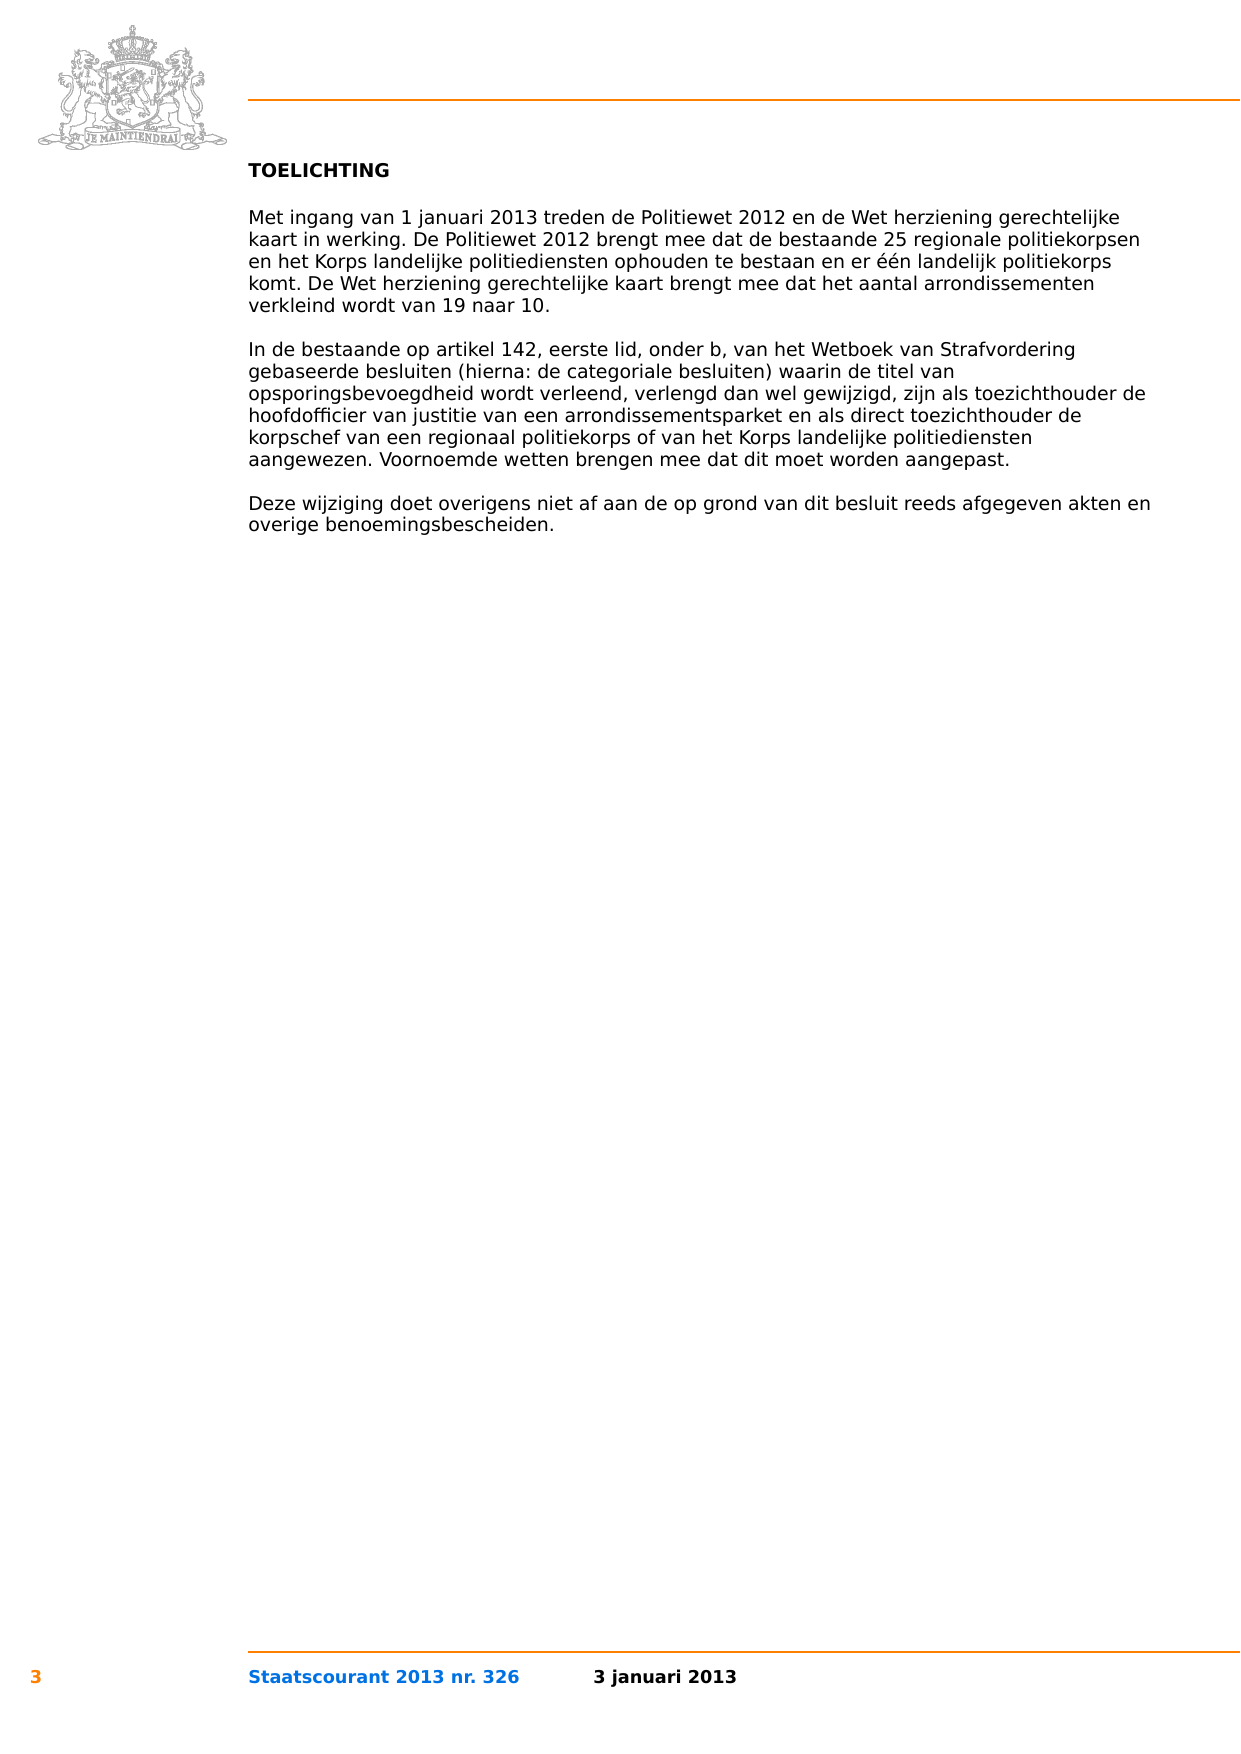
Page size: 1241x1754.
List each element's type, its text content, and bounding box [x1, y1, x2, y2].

picture [38, 25, 227, 150]
subtitle TOELICHTING [248, 160, 1163, 182]
text In de bestaande op artikel 142, eerste lid, onder b, van het Wetboek van Strafvordering gebaseerde besluiten (hierna: de categoriale besluiten) waarin de titel van opsporingsbevoegdheid wordt verleend, verlengd dan wel gewijzigd, zijn als toezichthouder de hoofdofficier van justitie van een arrondissementsparket en als direct toezichthouder de korpschef van een regionaal politiekorps of van het Korps landelijke politiediensten aangewezen. Voornoemde wetten brengen mee dat dit moet worden aangepast. [248, 339, 1163, 471]
text Deze wijziging doet overigens niet af aan de op grond van dit besluit reeds afgegeven akten en overige benoemingsbescheiden. [248, 492, 1163, 536]
text Met ingang van 1 januari 2013 treden de Politiewet 2012 en de Wet herziening gerechtelijke kaart in werking. De Politiewet 2012 brengt mee dat de bestaande 25 regionale politiekorpsen en het Korps landelijke politiediensten ophouden te bestaan en er één landelijk politiekorps komt. De Wet herziening gerechtelijke kaart brengt mee dat het aantal arrondissementen verkleind wordt van 19 naar 10. [248, 207, 1163, 317]
